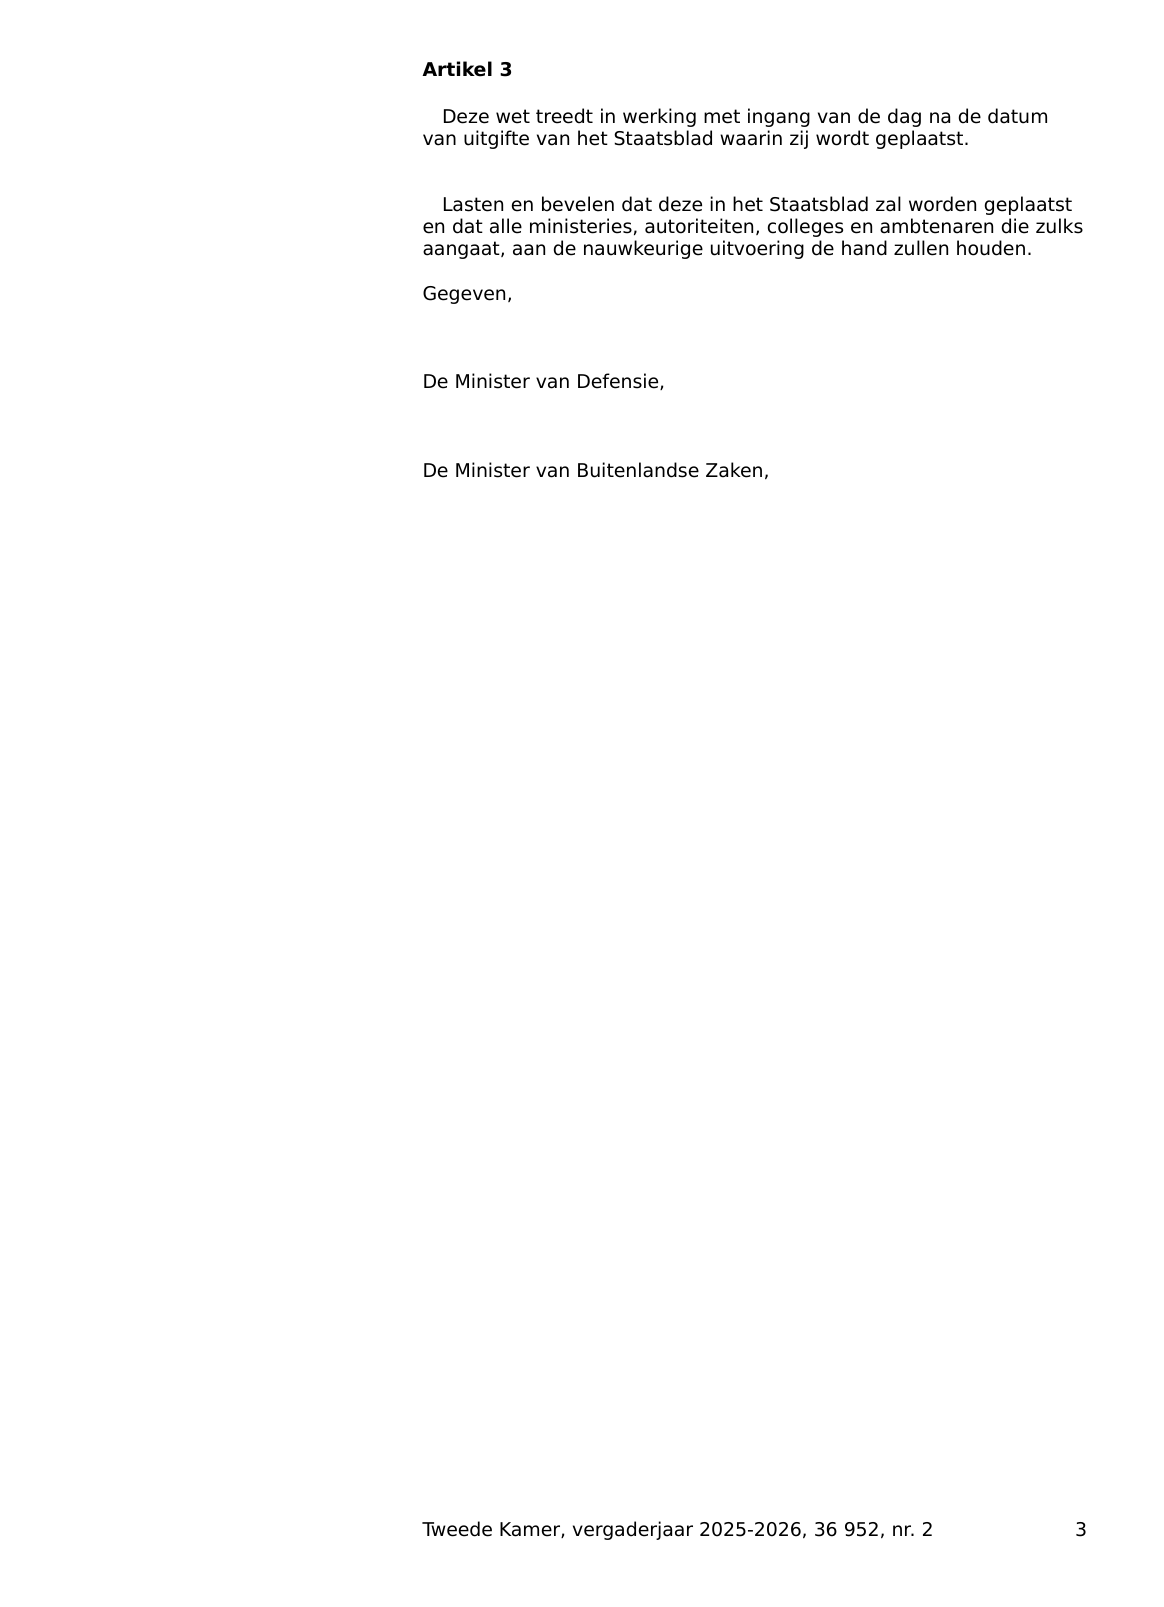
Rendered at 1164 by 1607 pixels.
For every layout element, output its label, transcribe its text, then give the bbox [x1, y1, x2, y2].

text Deze wet treedt in werking met ingang van de dag na de datum van uitgifte van het Staatsblad waarin zij wordt geplaatst. [422, 106, 1087, 150]
text Lasten en bevelen dat deze in het Staatsblad zal worden geplaatst en dat alle ministeries, autoriteiten, colleges en ambtenaren die zulks aangaat, aan de nauwkeurige uitvoering de hand zullen houden. [422, 194, 1087, 260]
text Gegeven, [422, 282, 1087, 304]
subtitle Artikel 3 [422, 59, 1087, 81]
text De Minister van Buitenlandse Zaken, [422, 459, 1087, 482]
text De Minister van Defensie, [422, 371, 1087, 393]
